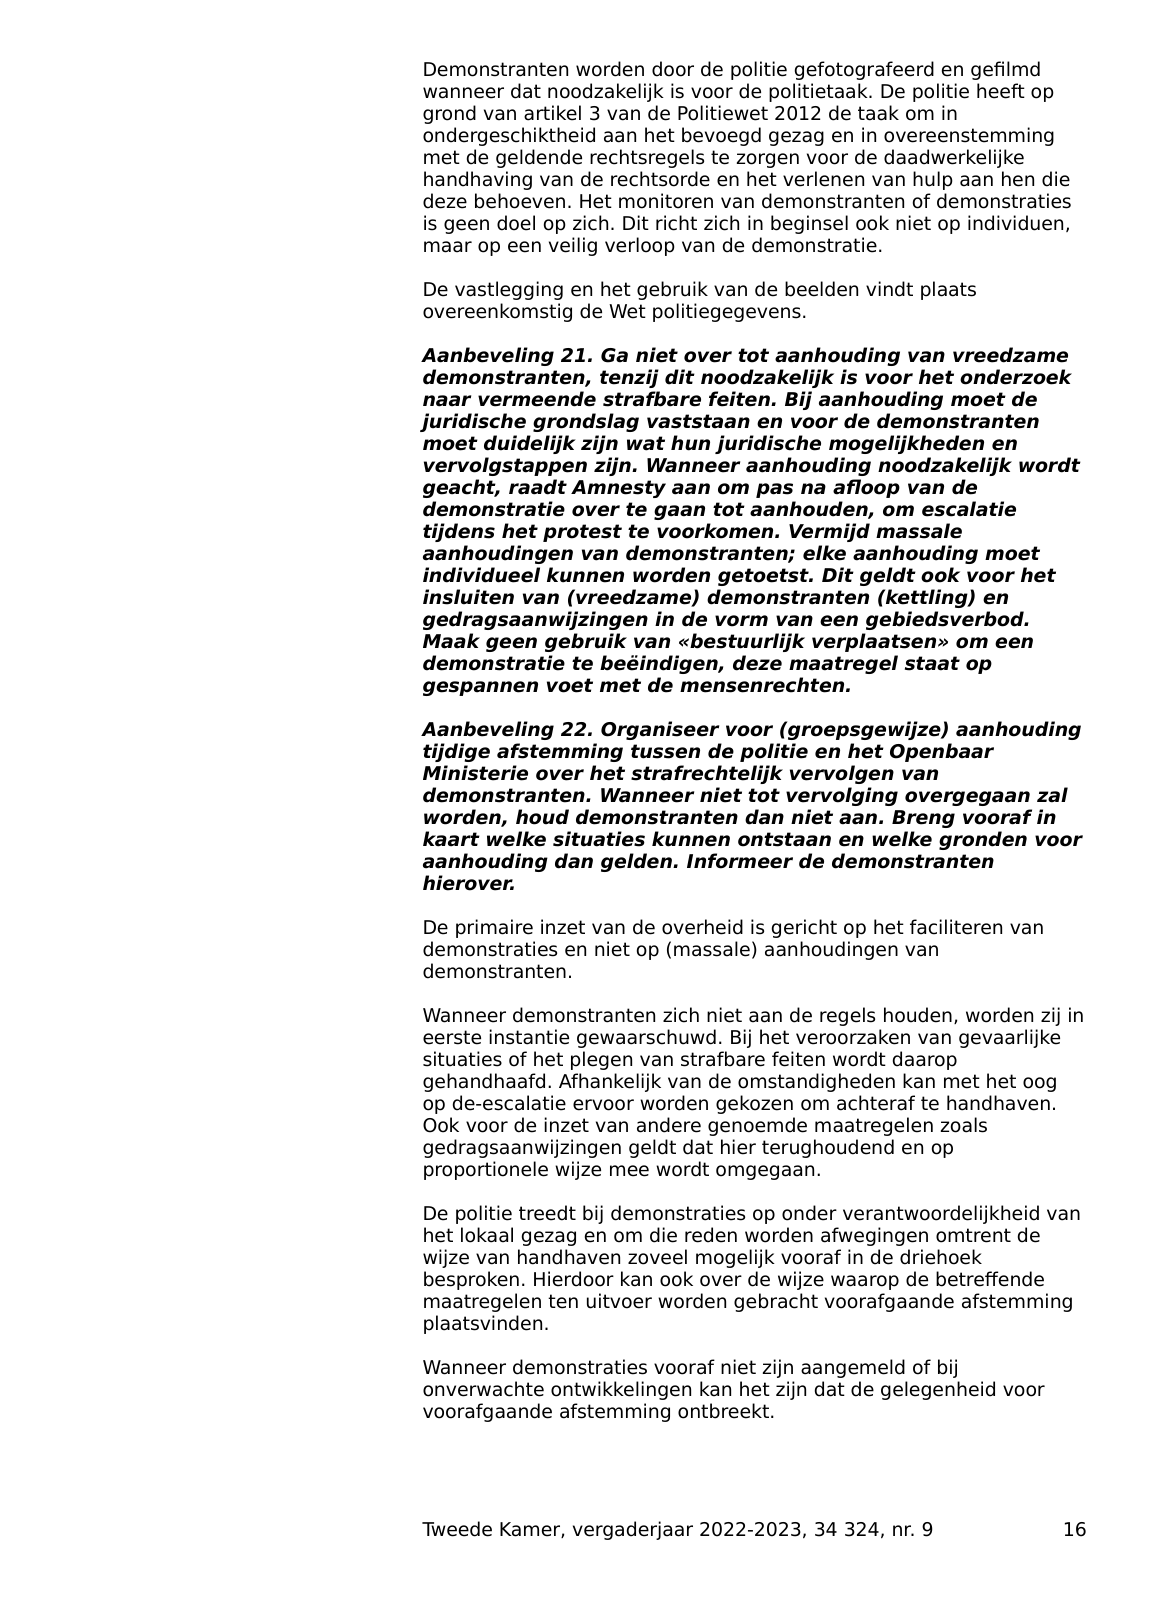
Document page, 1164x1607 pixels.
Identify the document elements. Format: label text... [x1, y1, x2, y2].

text De vastlegging en het gebruik van de beelden vindt plaats overeenkomstig de Wet politiegegevens. [422, 279, 1087, 323]
text Demonstranten worden door de politie gefotografeerd en gefilmd wanneer dat noodzakelijk is voor de politietaak. De politie heeft op grond van artikel 3 van de Politiewet 2012 de taak om in ondergeschiktheid aan het bevoegd gezag en in overeenstemming met de geldende rechtsregels te zorgen voor de daadwerkelijke handhaving van de rechtsorde en het verlenen van hulp aan hen die deze behoeven. Het monitoren van demonstranten of demonstraties is geen doel op zich. Dit richt zich in beginsel ook niet op individuen, maar op een veilig verloop van de demonstratie. [422, 59, 1087, 257]
text De politie treedt bij demonstraties op onder verantwoordelijkheid van het lokaal gezag en om die reden worden afwegingen omtrent de wijze van handhaven zoveel mogelijk vooraf in de driehoek besproken. Hierdoor kan ook over de wijze waarop de betreffende maatregelen ten uitvoer worden gebracht voorafgaande afstemming plaatsvinden. [422, 1203, 1087, 1335]
text Wanneer demonstraties vooraf niet zijn aangemeld of bij onverwachte ontwikkelingen kan het zijn dat de gelegenheid voor voorafgaande afstemming ontbreekt. [422, 1357, 1087, 1423]
text Aanbeveling 21. Ga niet over tot aanhouding van vreedzame demonstranten, tenzij dit noodzakelijk is voor het onderzoek naar vermeende strafbare feiten. Bij aanhouding moet de juridische grondslag vaststaan en voor de demonstranten moet duidelijk zijn wat hun juridische mogelijkheden en vervolgstappen zijn. Wanneer aanhouding noodzakelijk wordt geacht, raadt Amnesty aan om pas na afloop van de demonstratie over te gaan tot aanhouden, om escalatie tijdens het protest te voorkomen. Vermijd massale aanhoudingen van demonstranten; elke aanhouding moet individueel kunnen worden getoetst. Dit geldt ook voor het insluiten van (vreedzame) demonstranten (kettling) en gedragsaanwijzingen in de vorm van een gebiedsverbod. Maak geen gebruik van «bestuurlijk verplaatsen» om een demonstratie te beëindigen, deze maatregel staat op gespannen voet met de mensenrechten. [422, 345, 1087, 697]
text Wanneer demonstranten zich niet aan de regels houden, worden zij in eerste instantie gewaarschuwd. Bij het veroorzaken van gevaarlijke situaties of het plegen van strafbare feiten wordt daarop gehandhaafd. Afhankelijk van de omstandigheden kan met het oog op de-escalatie ervoor worden gekozen om achteraf te handhaven. Ook voor de inzet van andere genoemde maatregelen zoals gedragsaanwijzingen geldt dat hier terughoudend en op proportionele wijze mee wordt omgegaan. [422, 1005, 1087, 1181]
text Aanbeveling 22. Organiseer voor (groepsgewijze) aanhouding tijdige afstemming tussen de politie en het Openbaar Ministerie over het strafrechtelijk vervolgen van demonstranten. Wanneer niet tot vervolging overgegaan zal worden, houd demonstranten dan niet aan. Breng vooraf in kaart welke situaties kunnen ontstaan en welke gronden voor aanhouding dan gelden. Informeer de demonstranten hierover. [422, 719, 1087, 895]
text De primaire inzet van de overheid is gericht op het faciliteren van demonstraties en niet op (massale) aanhoudingen van demonstranten. [422, 917, 1087, 983]
